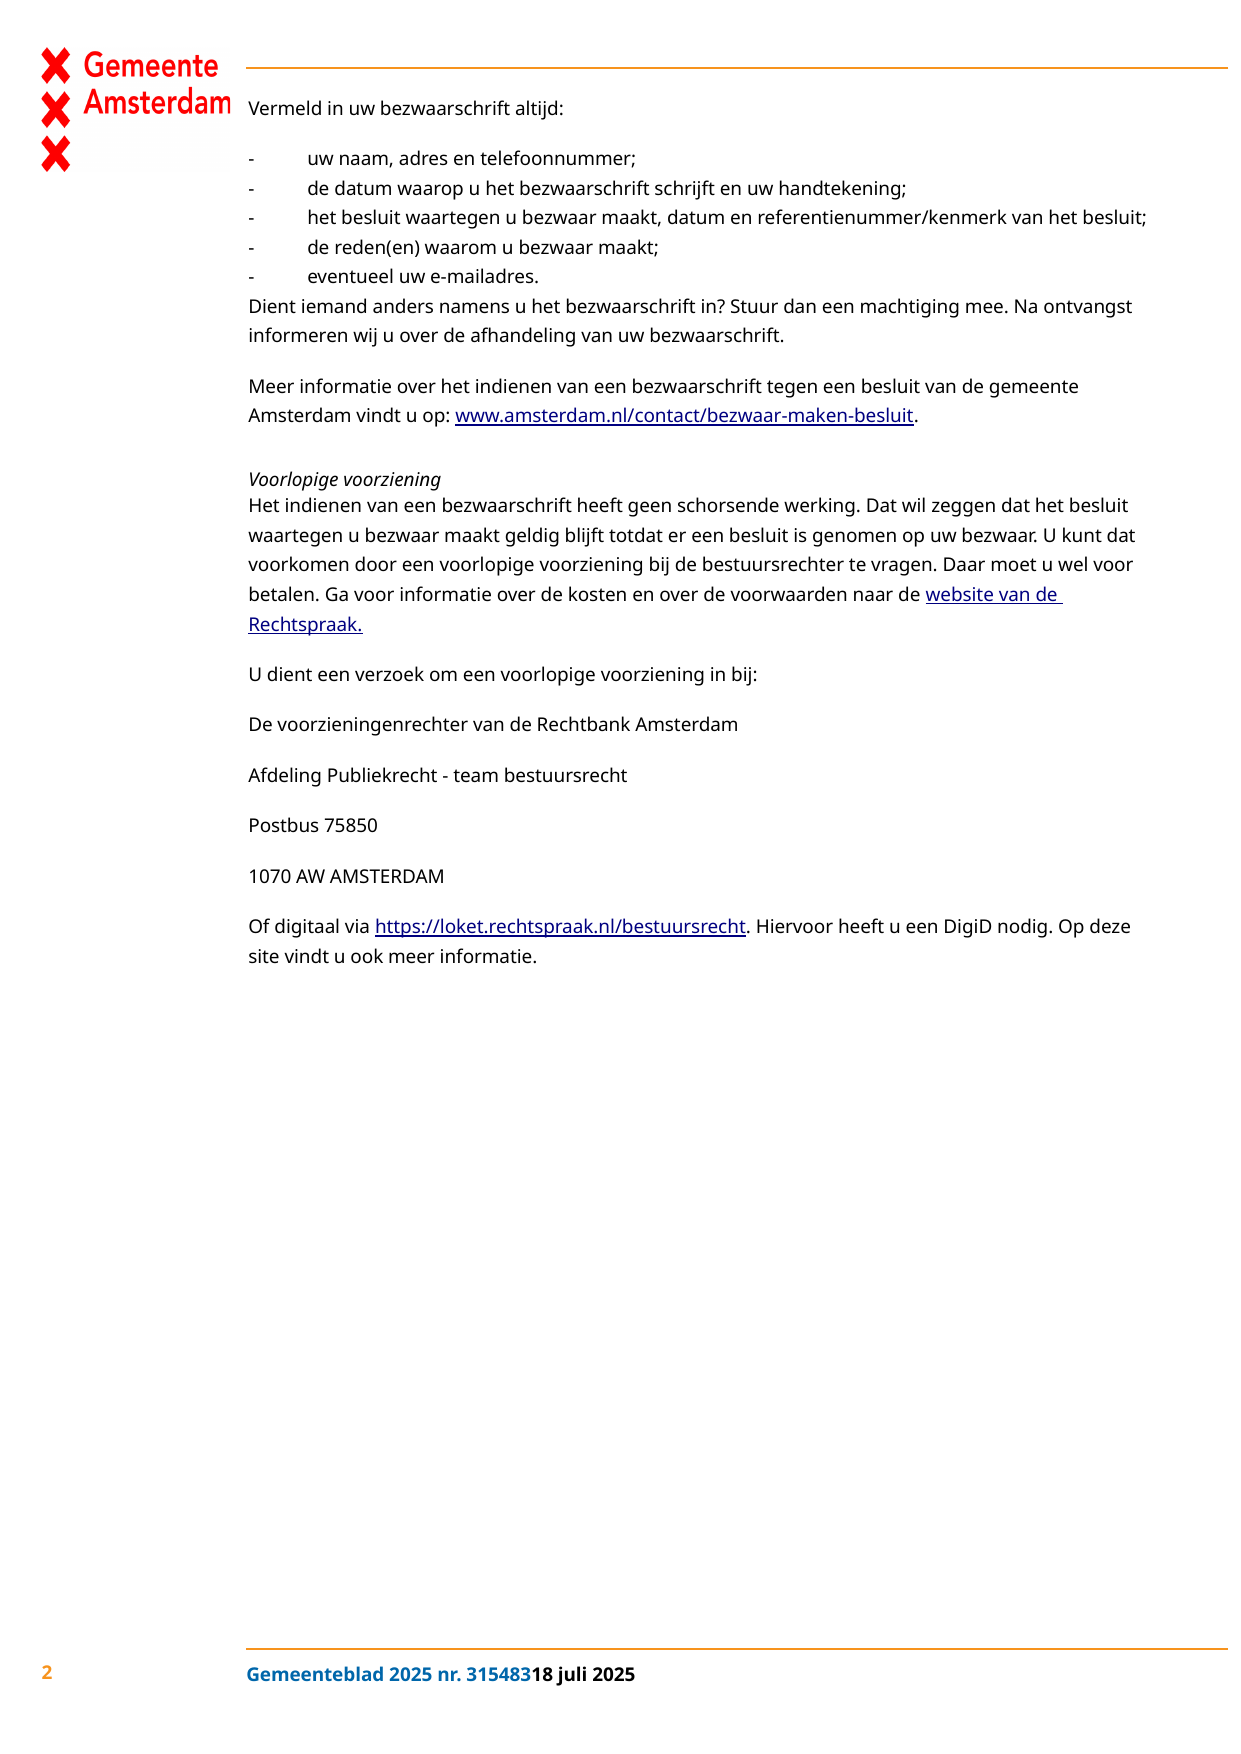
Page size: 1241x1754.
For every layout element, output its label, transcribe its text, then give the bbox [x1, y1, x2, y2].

text Dient iemand anders namens u het bezwaarschrift in? Stuur dan een machtiging mee. Na ontvangst informeren wij u over de afhandeling van uw bezwaarschrift. [248, 293, 1152, 348]
list de datum waarop u het bezwaarschrift schrijft en uw handtekening; [248, 175, 1152, 201]
list de reden(en) waarom u bezwaar maakt; [248, 234, 1152, 260]
list uw naam, adres en telefoonnummer; [248, 145, 1152, 171]
list het besluit waartegen u bezwaar maakt, datum en referentienummer/kenmerk van het besluit; [248, 204, 1152, 230]
text Of digitaal via https://loket.rechtspraak.nl/bestuursrecht. Hiervoor heeft u een DigiD nodig. Op deze site vindt u ook meer informatie. [248, 913, 1152, 968]
text Het indienen van een bezwaarschrift heeft geen schorsende werking. Dat wil zeggen dat het besluit waartegen u bezwaar maakt geldig blijft totdat er een besluit is genomen op uw bezwaar. U kunt dat voorkomen door een voorlopige voorziening bij de bestuursrechter te vragen. Daar moet u wel voor betalen. Ga voor informatie over de kosten en over de voorwaarden naar de website van de Rechtspraak. [248, 492, 1152, 636]
text Vermeld in uw bezwaarschrift altijd: [248, 95, 1152, 121]
text U dient een verzoek om een voorlopige voorziening in bij: [248, 661, 1152, 687]
text 1070 AW AMSTERDAM [248, 863, 1152, 888]
text Postbus 75850 [248, 812, 1152, 838]
picture [41, 47, 231, 172]
list eventueel uw e-mailadres. [248, 263, 1152, 289]
text Meer informatie over het indienen van een bezwaarschrift tegen een besluit van de gemeente Amsterdam vindt u op: www.amsterdam.nl/contact/bezwaar-maken-besluit. [248, 373, 1152, 428]
text De voorzieningenrechter van de Rechtbank Amsterdam [248, 712, 1152, 737]
text Afdeling Publiekrecht - team bestuursrecht [248, 762, 1152, 788]
text Voorlopige voorziening [248, 467, 1152, 492]
